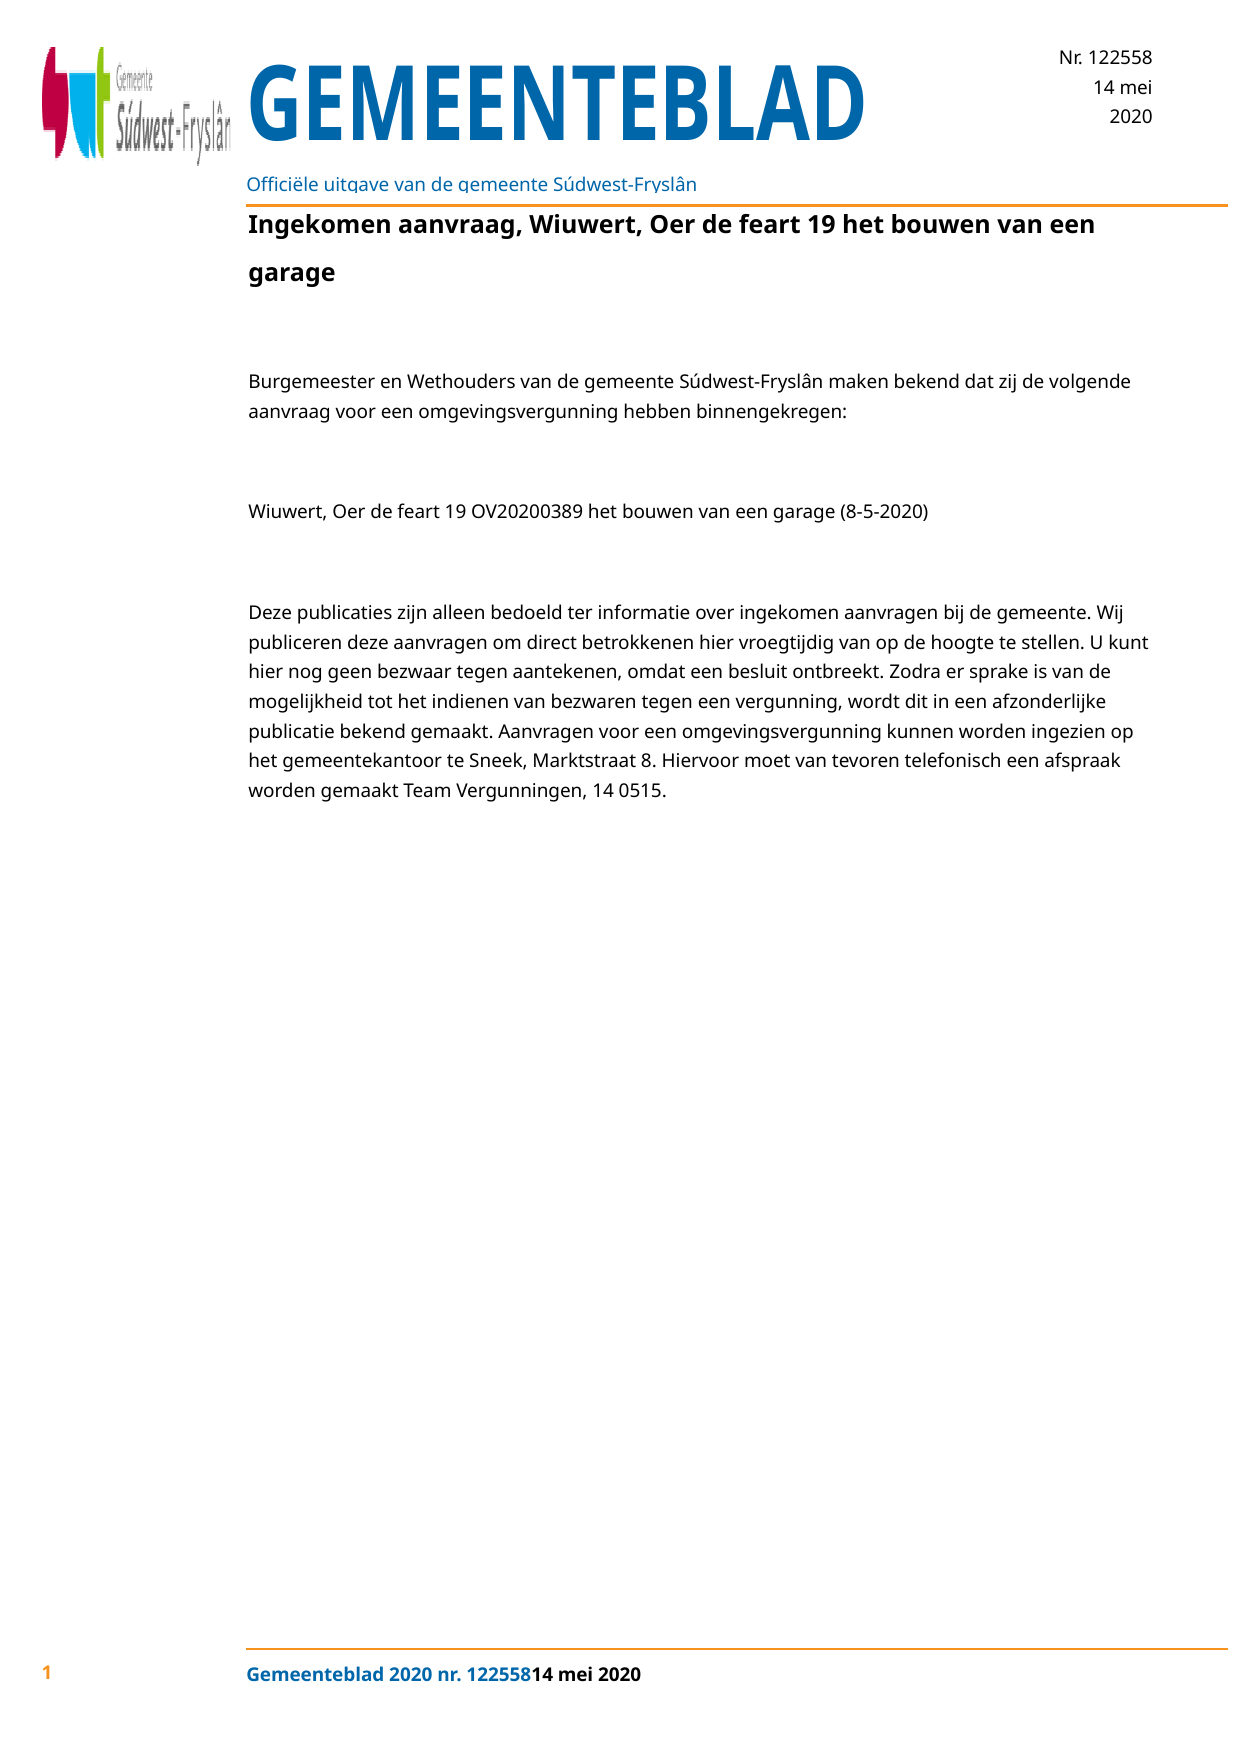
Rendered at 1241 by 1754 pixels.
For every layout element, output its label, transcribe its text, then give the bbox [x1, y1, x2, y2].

text Deze publicaties zijn alleen bedoeld ter informatie over ingekomen aanvragen bij de gemeente. Wij publiceren deze aanvragen om direct betrokkenen hier vroegtijdig van op de hoogte te stellen. U kunt hier nog geen bezwaar tegen aantekenen, omdat een besluit ontbreekt. Zodra er sprake is van de mogelijkheid tot het indienen van bezwaren tegen een vergunning, wordt dit in een afzonderlijke publicatie bekend gemaakt. Aanvragen voor een omgevingsvergunning kunnen worden ingezien op het gemeentekantoor te Sneek, Marktstraat 8. Hiervoor moet van tevoren telefonisch een afspraak worden gemaakt Team Vergunningen, 14 0515. [248, 599, 1152, 803]
text Ingekomen aanvraag, Wiuwert, Oer de feart 19 het bouwen van een garage [248, 207, 1152, 288]
text Wiuwert, Oer de feart 19 OV20200389 het bouwen van een garage (8-5-2020) [248, 499, 1152, 524]
text Burgemeester en Wethouders van de gemeente Súdwest-Fryslân maken bekend dat zij de volgende aanvraag voor een omgevingsvergunning hebben binnengekregen: [248, 368, 1152, 424]
picture [41, 47, 231, 172]
